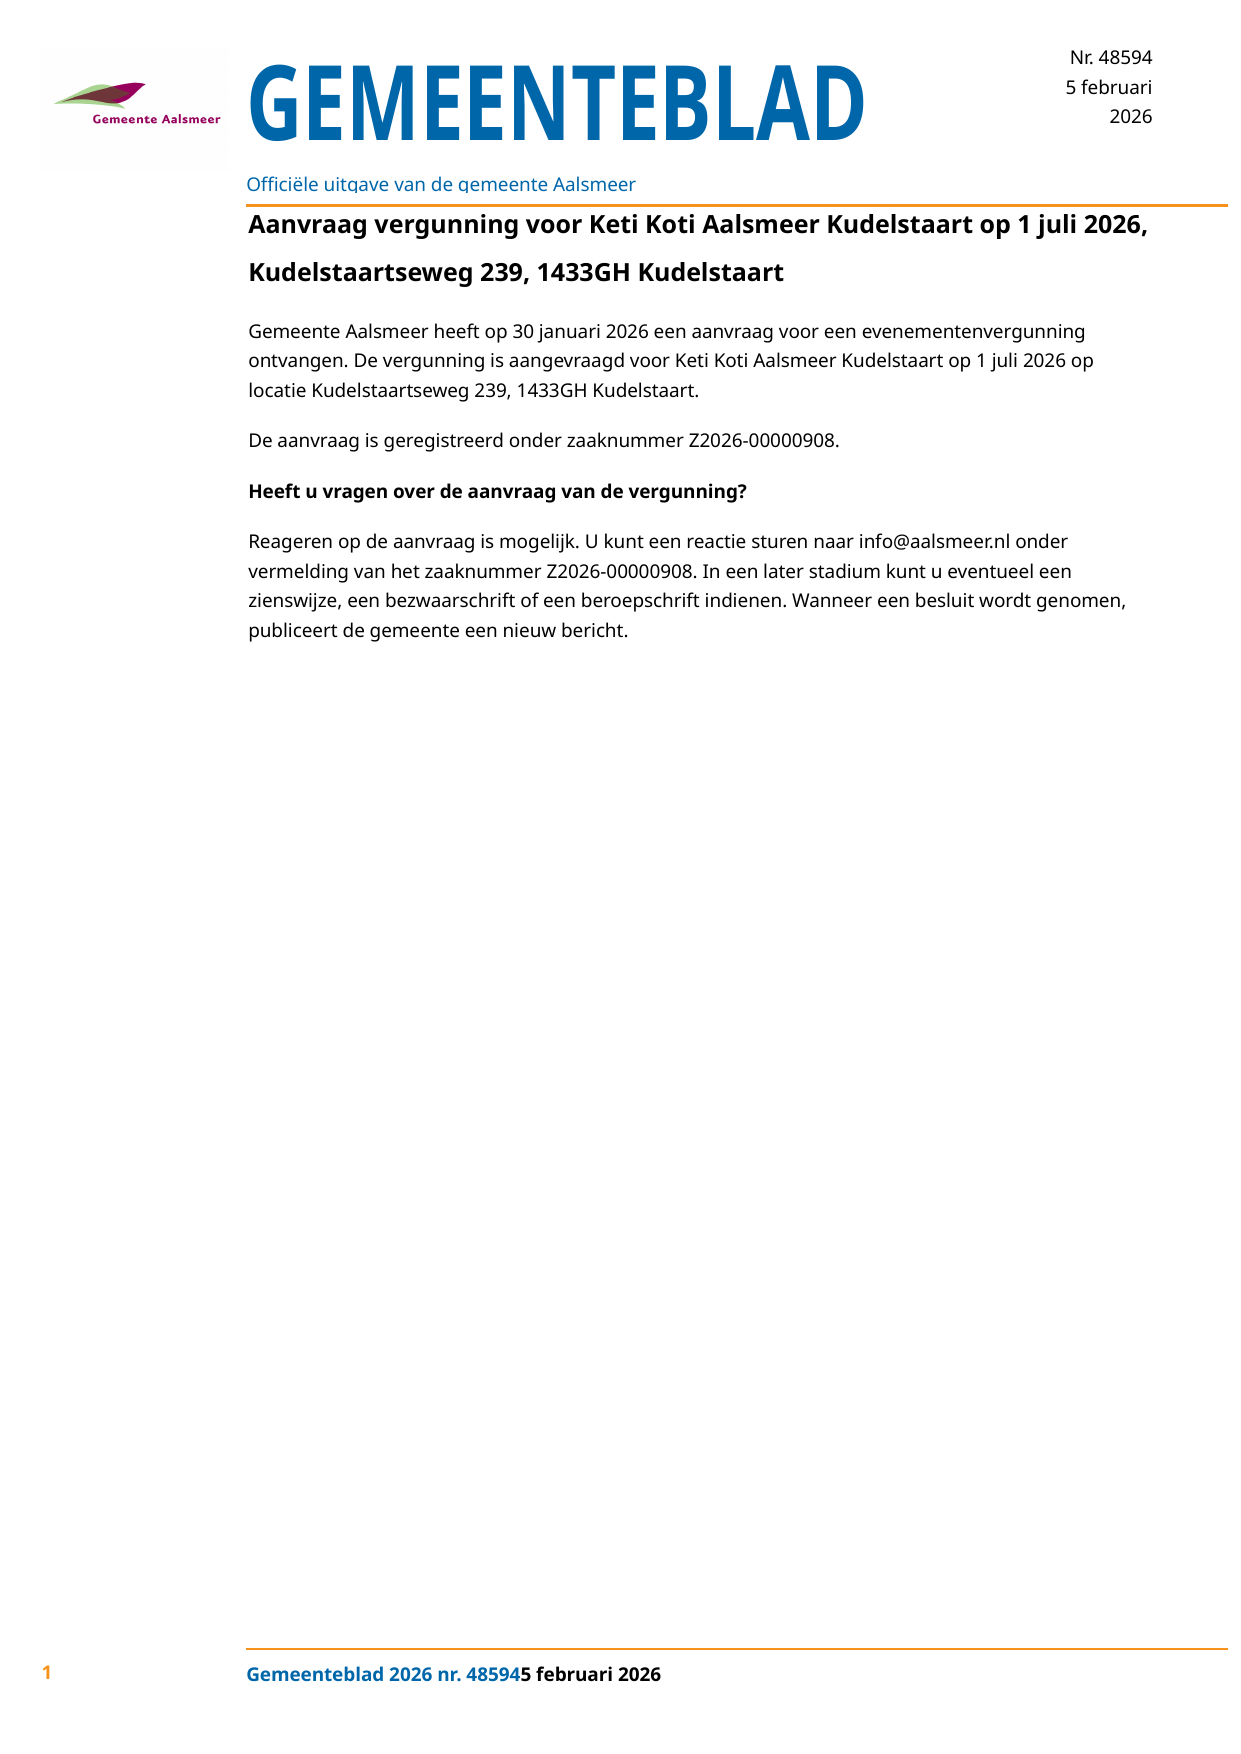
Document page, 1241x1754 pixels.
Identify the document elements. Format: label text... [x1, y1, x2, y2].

text Aanvraag vergunning voor Keti Koti Aalsmeer Kudelstaart op 1 juli 2026, Kudelstaartseweg 239, 1433GH Kudelstaart [248, 207, 1152, 288]
text De aanvraag is geregistreerd onder zaaknummer Z2026-00000908. [248, 427, 1152, 453]
text Heeft u vragen over de aanvraag van de vergunning? [248, 478, 1152, 504]
picture [41, 47, 231, 172]
text Reageren op de aanvraag is mogelijk. U kunt een reactie sturen naar info@aalsmeer.nl onder vermelding van het zaaknummer Z2026-00000908. In een later stadium kunt u eventueel een zienswijze, een bezwaarschrift of een beroepschrift indienen. Wanneer een besluit wordt genomen, publiceert de gemeente een nieuw bericht. [248, 528, 1152, 643]
text Gemeente Aalsmeer heeft op 30 januari 2026 een aanvraag voor een evenementenvergunning ontvangen. De vergunning is aangevraagd voor Keti Koti Aalsmeer Kudelstaart op 1 juli 2026 op locatie Kudelstaartseweg 239, 1433GH Kudelstaart. [248, 318, 1152, 403]
